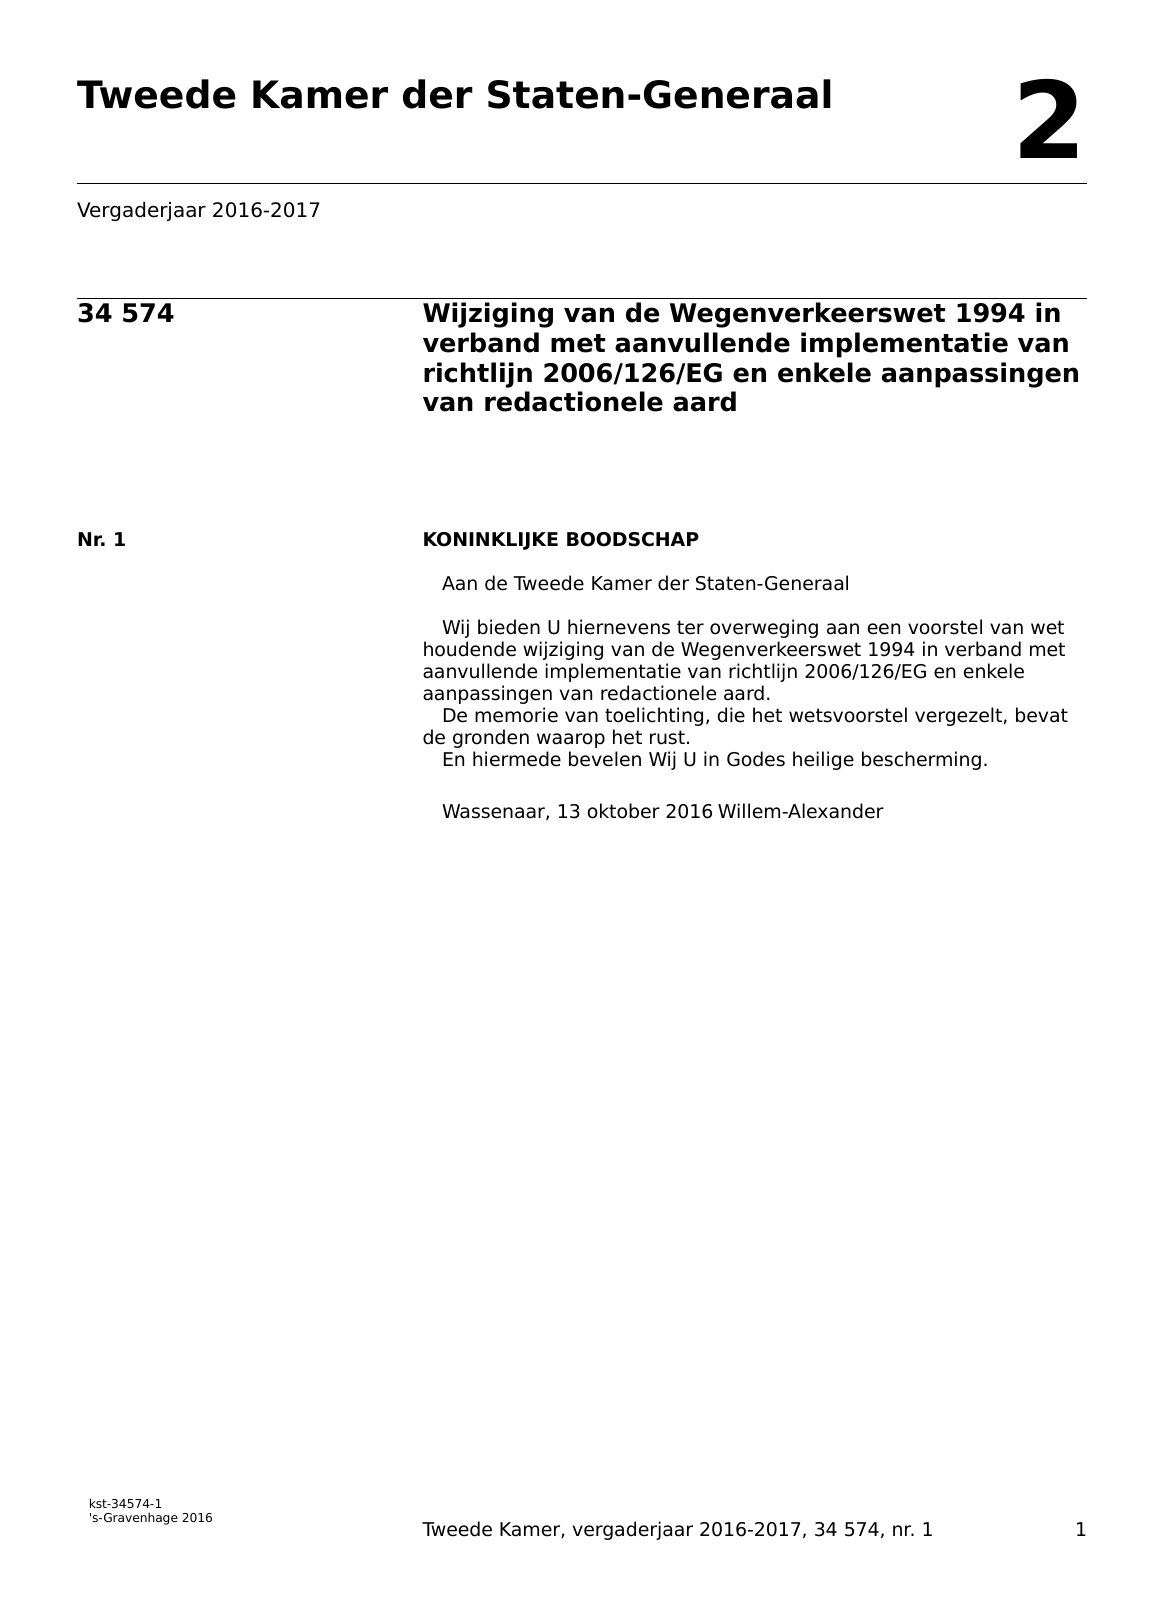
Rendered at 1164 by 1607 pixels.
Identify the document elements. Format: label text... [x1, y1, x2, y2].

text kst-34574-1 [88, 1497, 323, 1511]
text En hiermede bevelen Wij U in Godes heilige bescherming. [422, 749, 1087, 771]
text Aan de Tweede Kamer der Staten-Generaal [422, 573, 1087, 595]
table_header 2 [886, 59, 1087, 183]
table_header Tweede Kamer der Staten-Generaal [77, 59, 886, 183]
text Wij bieden U hiernevens ter overweging aan een voorstel van wet houdende wijziging van de Wegenverkeerswet 1994 in verband met aanvullende implementatie van richtlijn 2006/126/EG en enkele aanpassingen van redactionele aard. [422, 617, 1087, 705]
subtitle 34 574 Wijziging van de Wegenverkeerswet 1994 in verband met aanvullende implementatie van richtlijn 2006/126/EG en enkele aanpassingen van redactionele aard [77, 299, 1087, 418]
text Wassenaar, 13 oktober 2016 Willem-Alexander [422, 801, 1087, 823]
subtitle Nr. 1 KONINKLIJKE BOODSCHAP [77, 529, 1087, 551]
table_cell Vergaderjaar 2016-2017 [77, 184, 1087, 298]
text De memorie van toelichting, die het wetsvoorstel vergezelt, bevat de gronden waarop het rust. [422, 705, 1087, 749]
text 's-Gravenhage 2016 [88, 1511, 323, 1525]
